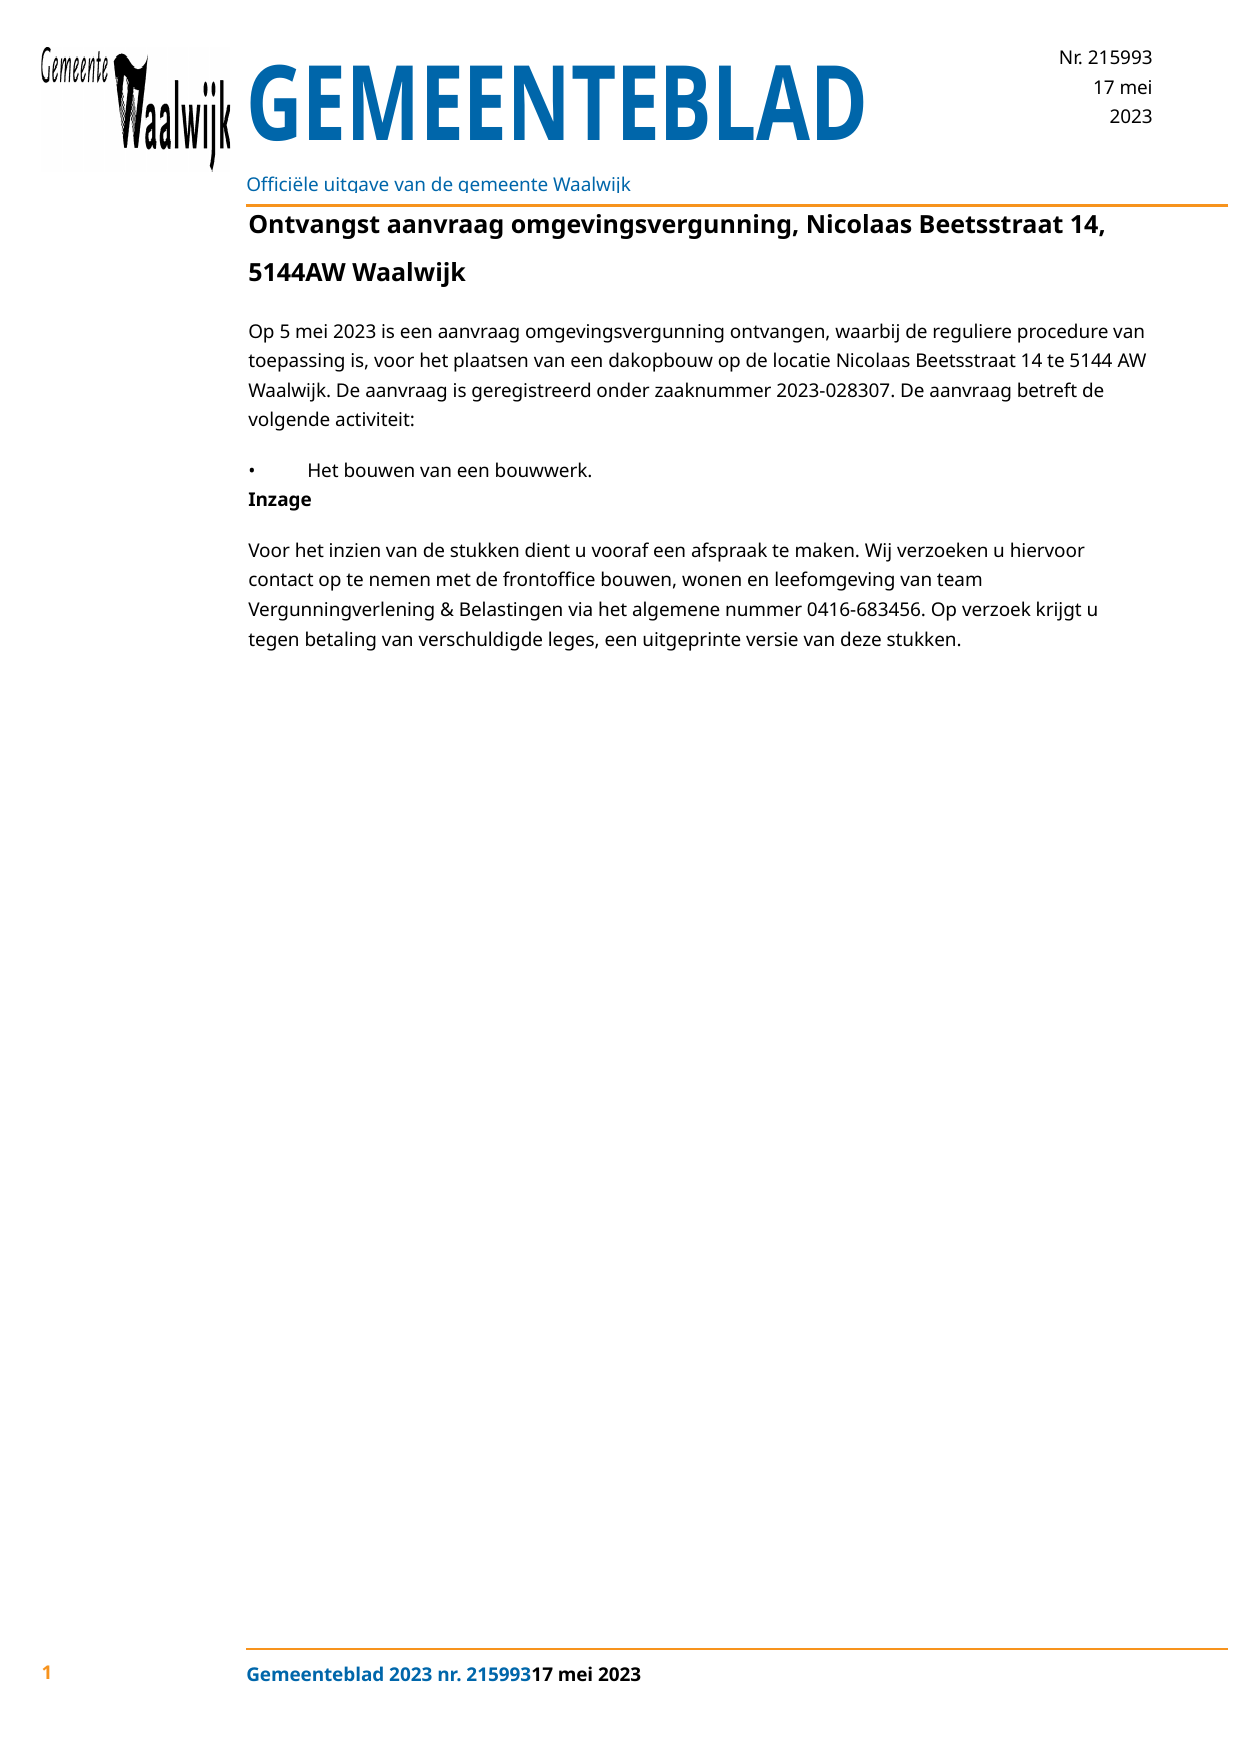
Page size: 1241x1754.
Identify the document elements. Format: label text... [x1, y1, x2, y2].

text Inzage [248, 487, 1152, 512]
text Voor het inzien van de stukken dient u vooraf een afspraak te maken. Wij verzoeken u hiervoor contact op te nemen met de frontoffice bouwen, wonen en leefomgeving van team Vergunningverlening & Belastingen via het algemene nummer 0416-683456. Op verzoek krijgt u tegen betaling van verschuldigde leges, een uitgeprinte versie van deze stukken. [248, 537, 1152, 652]
text Ontvangst aanvraag omgevingsvergunning, Nicolaas Beetsstraat 14, 5144AW Waalwijk [248, 207, 1152, 288]
list Het bouwen van een bouwwerk. [248, 457, 1152, 483]
picture [41, 47, 231, 172]
text Op 5 mei 2023 is een aanvraag omgevingsvergunning ontvangen, waarbij de reguliere procedure van toepassing is, voor het plaatsen van een dakopbouw op de locatie Nicolaas Beetsstraat 14 te 5144 AW Waalwijk. De aanvraag is geregistreerd onder zaaknummer 2023-028307. De aanvraag betreft de volgende activiteit: [248, 318, 1152, 432]
